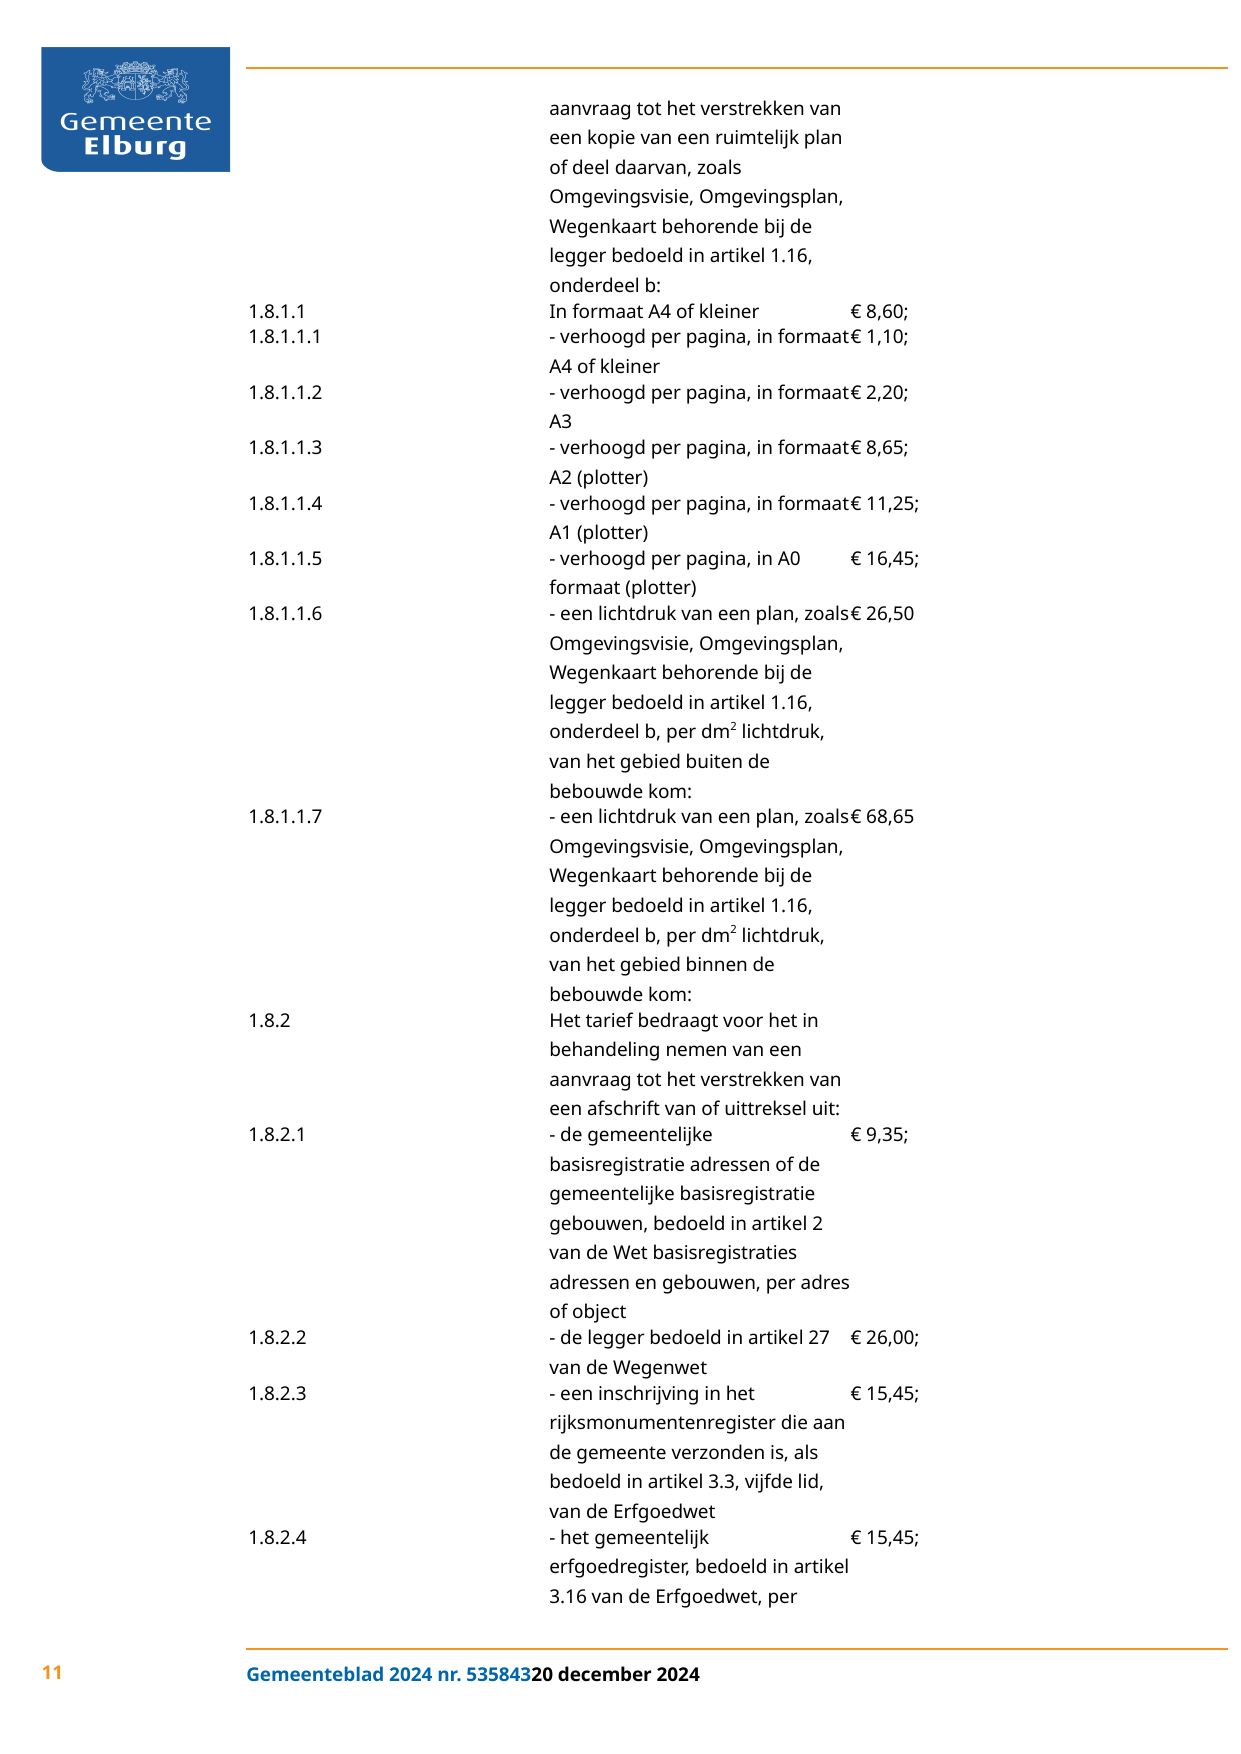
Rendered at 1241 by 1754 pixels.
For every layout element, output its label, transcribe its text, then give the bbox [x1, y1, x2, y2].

table_cell € 68,65 [850, 804, 1152, 1007]
table_cell € 26,00; [850, 1325, 1152, 1380]
table_cell In formaat A4 of kleiner [549, 298, 850, 324]
table_cell € 16,45; [850, 545, 1152, 600]
table_cell - verhoogd per pagina, in formaat A2 (plotter) [549, 434, 850, 490]
table_cell € 1,10; [850, 324, 1152, 379]
table_cell 1.8.1.1.2 [248, 379, 549, 434]
table_header aanvraag tot het verstrekken van een kopie van een ruimtelijk plan of deel daarvan, zoals Omgevingsvisie, Omgevingsplan, Wegenkaart behorende bij de legger bedoeld in artikel 1.16, onderdeel b: [549, 95, 850, 298]
table_cell € 26,50 [850, 600, 1152, 803]
table_header [248, 95, 549, 298]
table_cell - verhoogd per pagina, in formaat A1 (plotter) [549, 490, 850, 545]
picture [41, 47, 231, 172]
table_cell - verhoogd per pagina, in formaat A4 of kleiner [549, 324, 850, 379]
table_cell € 9,35; [850, 1121, 1152, 1324]
table_cell - een lichtdruk van een plan, zoals Omgevingsvisie, Omgevingsplan, Wegenkaart behorende bij de legger bedoeld in artikel 1.16, onderdeel b, per dm2 lichtdruk, van het gebied binnen de bebouwde kom: [549, 804, 850, 1007]
table_cell 1.8.2 [248, 1007, 549, 1121]
table_header [850, 95, 1152, 298]
table_cell 1.8.1.1.7 [248, 804, 549, 1007]
table_cell - het gemeentelijk erfgoedregister, bedoeld in artikel 3.16 van de Erfgoedwet, per [549, 1524, 850, 1609]
table_cell - verhoogd per pagina, in formaat A3 [549, 379, 850, 434]
table_cell € 15,45; [850, 1524, 1152, 1609]
table_cell € 8,65; [850, 434, 1152, 490]
table_cell 1.8.2.2 [248, 1325, 549, 1380]
table_cell 1.8.2.4 [248, 1524, 549, 1609]
table_cell € 8,60; [850, 298, 1152, 324]
table_cell - een inschrijving in het rijksmonumentenregister die aan de gemeente verzonden is, als bedoeld in artikel 3.3, vijfde lid, van de Erfgoedwet [549, 1380, 850, 1524]
table_cell 1.8.1.1.6 [248, 600, 549, 803]
table_cell 1.8.2.3 [248, 1380, 549, 1524]
table_cell 1.8.1.1.3 [248, 434, 549, 490]
table_cell - de gemeentelijke basisregistratie adressen of de gemeentelijke basisregistratie gebouwen, bedoeld in artikel 2 van de Wet basisregistraties adressen en gebouwen, per adres of object [549, 1121, 850, 1324]
table_cell € 15,45; [850, 1380, 1152, 1524]
table_cell € 11,25; [850, 490, 1152, 545]
table_cell - verhoogd per pagina, in A0 formaat (plotter) [549, 545, 850, 600]
table_cell [850, 1007, 1152, 1121]
table_cell - een lichtdruk van een plan, zoals Omgevingsvisie, Omgevingsplan, Wegenkaart behorende bij de legger bedoeld in artikel 1.16, onderdeel b, per dm2 lichtdruk, van het gebied buiten de bebouwde kom: [549, 600, 850, 803]
table_cell Het tarief bedraagt voor het in behandeling nemen van een aanvraag tot het verstrekken van een afschrift van of uittreksel uit: [549, 1007, 850, 1121]
table_cell € 2,20; [850, 379, 1152, 434]
table_cell 1.8.1.1.5 [248, 545, 549, 600]
table_cell 1.8.1.1.4 [248, 490, 549, 545]
table_cell 1.8.1.1 [248, 298, 549, 324]
table_cell - de legger bedoeld in artikel 27 van de Wegenwet [549, 1325, 850, 1380]
table_cell 1.8.2.1 [248, 1121, 549, 1324]
table_cell 1.8.1.1.1 [248, 324, 549, 379]
